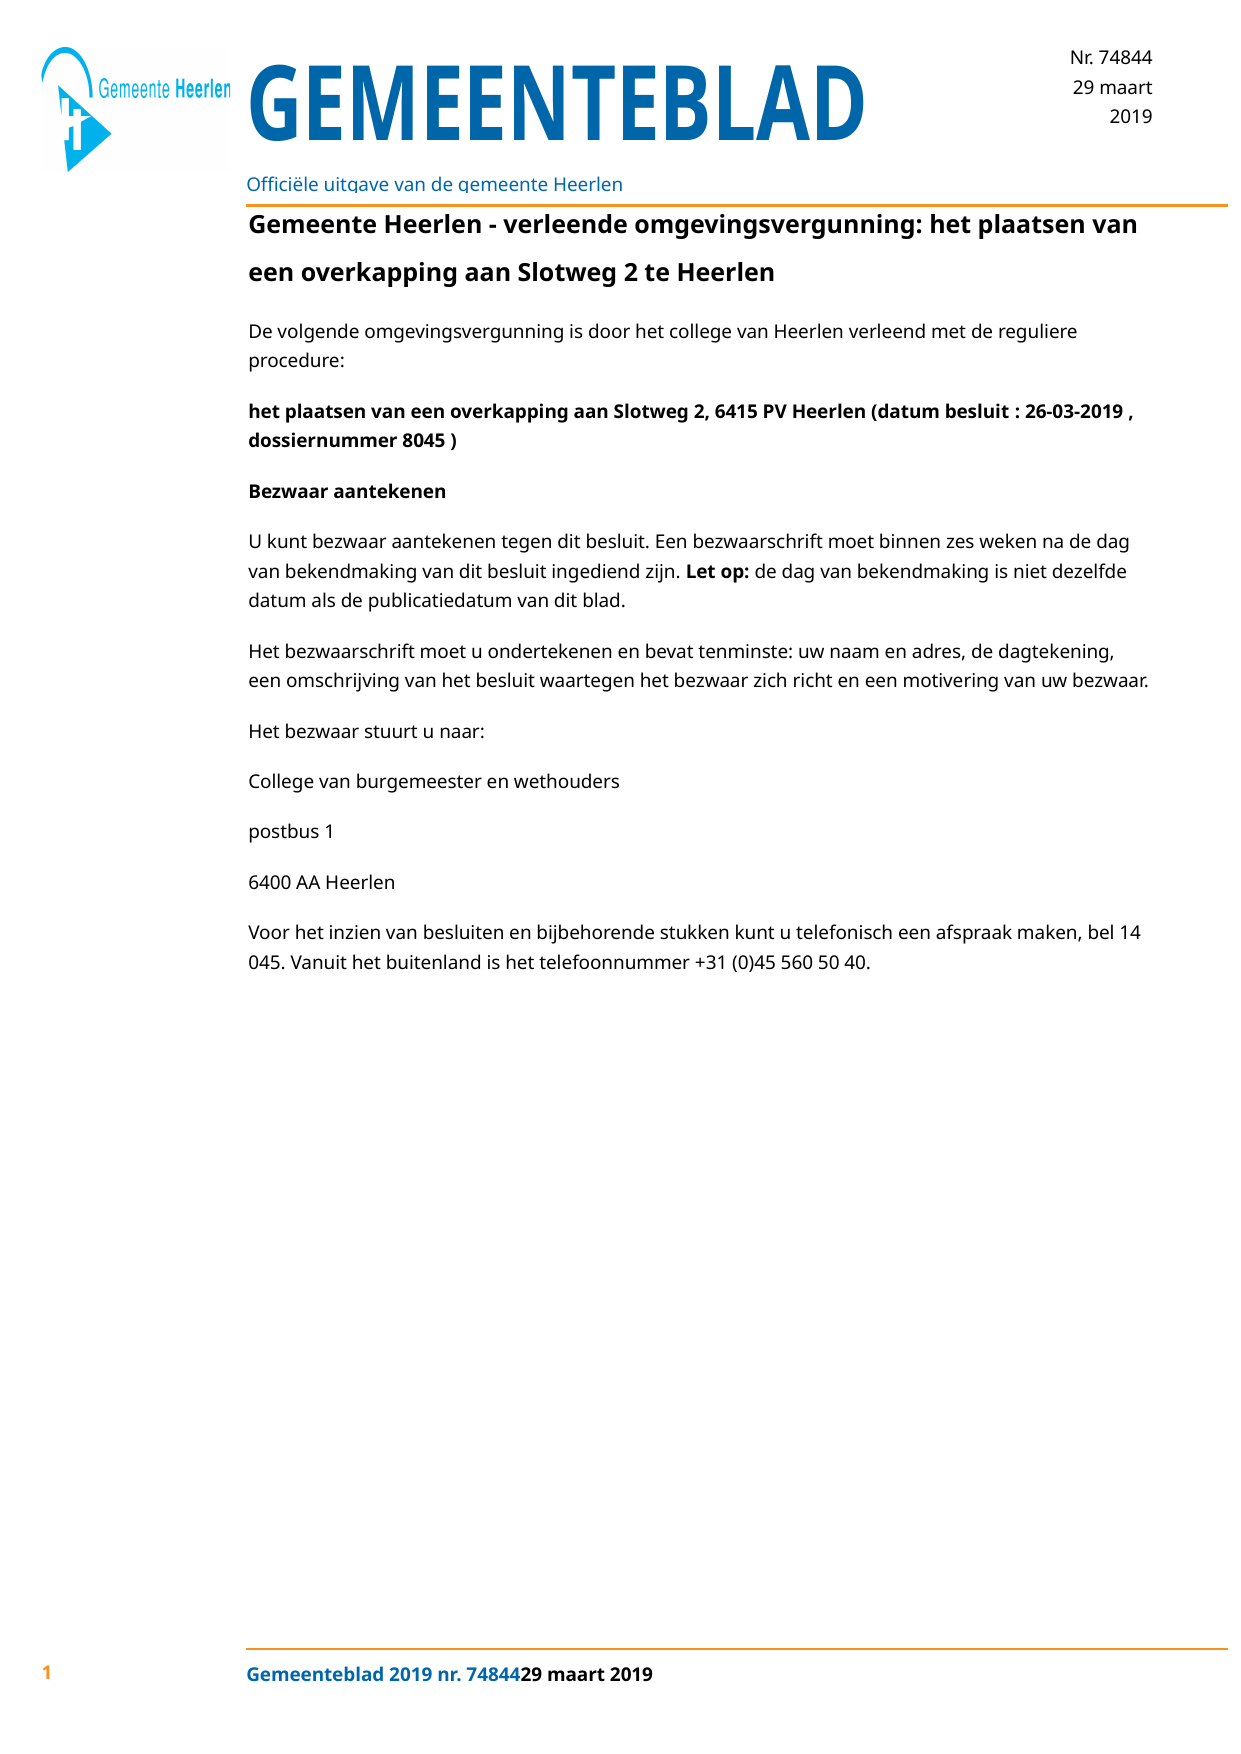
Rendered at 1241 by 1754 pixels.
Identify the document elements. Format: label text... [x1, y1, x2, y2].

picture [41, 47, 58, 70]
text De volgende omgevingsvergunning is door het college van Heerlen verleend met de reguliere procedure: [248, 318, 1152, 373]
text Het bezwaar stuurt u naar: [248, 718, 1152, 744]
text Het bezwaarschrift moet u ondertekenen en bevat tenminste: uw naam en adres, de dagtekening, een omschrijving van het besluit waartegen het bezwaar zich richt en een motivering van uw bezwaar. [248, 638, 1152, 693]
text College van burgemeester en wethouders [248, 768, 1152, 794]
text postbus 1 [248, 819, 1152, 844]
text het plaatsen van een overkapping aan Slotweg 2, 6415 PV Heerlen (datum besluit : 26-03-2019 , dossiernummer 8045 ) [248, 398, 1152, 453]
text Bezwaar aantekenen [248, 478, 1152, 504]
text 6400 AA Heerlen [248, 869, 1152, 895]
text Voor het inzien van besluiten en bijbehorende stukken kunt u telefonisch een afspraak maken, bel 14 045. Vanuit het buitenland is het telefoonnummer +31 (0)45 560 50 40. [248, 919, 1152, 975]
text Gemeente Heerlen - verleende omgevingsvergunning: het plaatsen van een overkapping aan Slotweg 2 te Heerlen [248, 207, 1152, 288]
picture [41, 47, 231, 172]
text U kunt bezwaar aantekenen tegen dit besluit. Een bezwaarschrift moet binnen zes weken na de dag van bekendmaking van dit besluit ingediend zijn. Let op: de dag van bekendmaking is niet dezelfde datum als de publicatiedatum van dit blad. [248, 528, 1152, 613]
